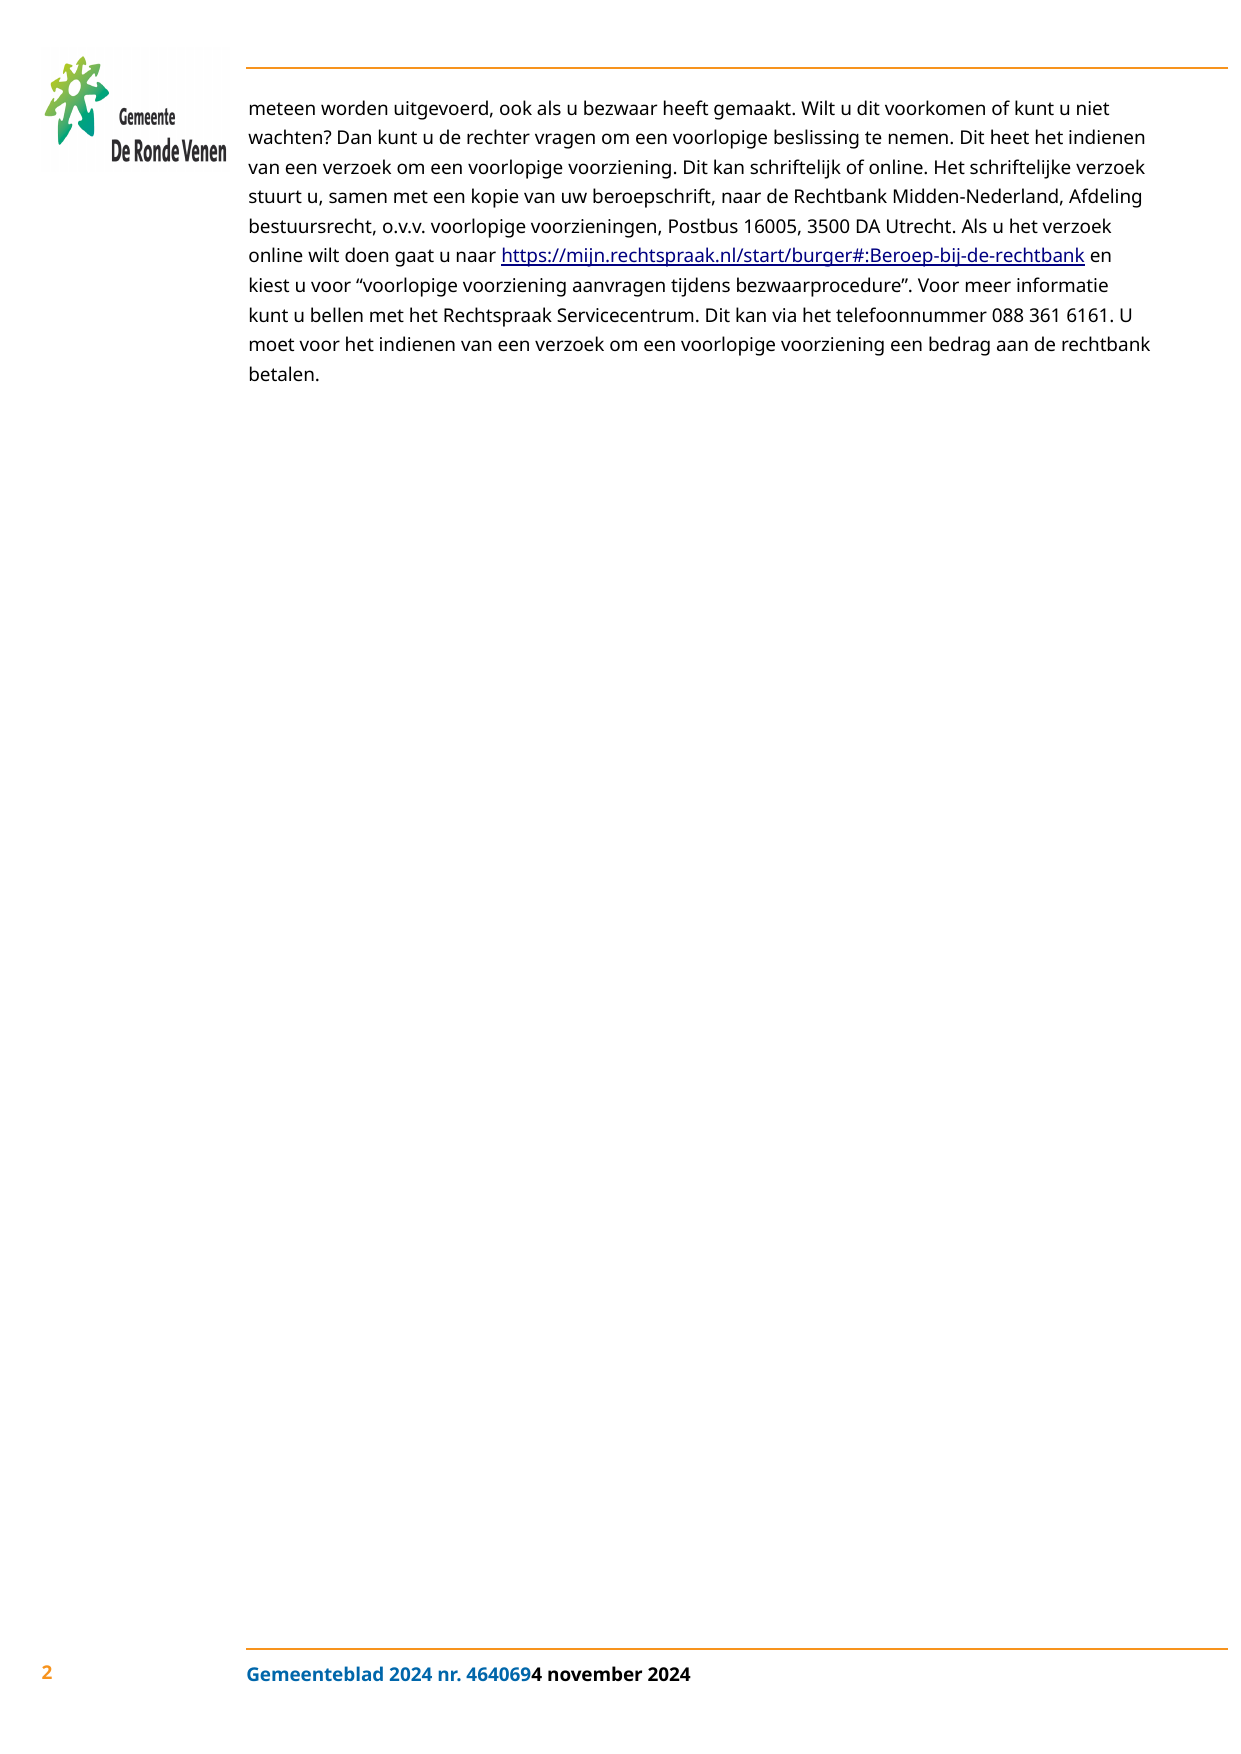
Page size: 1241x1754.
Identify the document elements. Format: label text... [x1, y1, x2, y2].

text meteen worden uitgevoerd, ook als u bezwaar heeft gemaakt. Wilt u dit voorkomen of kunt u niet wachten? Dan kunt u de rechter vragen om een voorlopige beslissing te nemen. Dit heet het indienen van een verzoek om een voorlopige voorziening. Dit kan schriftelijk of online. Het schriftelijke verzoek stuurt u, samen met een kopie van uw beroepschrift, naar de Rechtbank Midden-Nederland, Afdeling bestuursrecht, o.v.v. voorlopige voorzieningen, Postbus 16005, 3500 DA Utrecht. Als u het verzoek online wilt doen gaat u naar https://mijn.rechtspraak.nl/start/burger#:Beroep-bij-de-rechtbank en kiest u voor “voorlopige voorziening aanvragen tijdens bezwaarprocedure”. Voor meer informatie kunt u bellen met het Rechtspraak Servicecentrum. Dit kan via het telefoonnummer 088 361 6161. U moet voor het indienen van een verzoek om een voorlopige voorziening een bedrag aan de rechtbank betalen. [248, 95, 1152, 387]
picture [41, 47, 231, 172]
